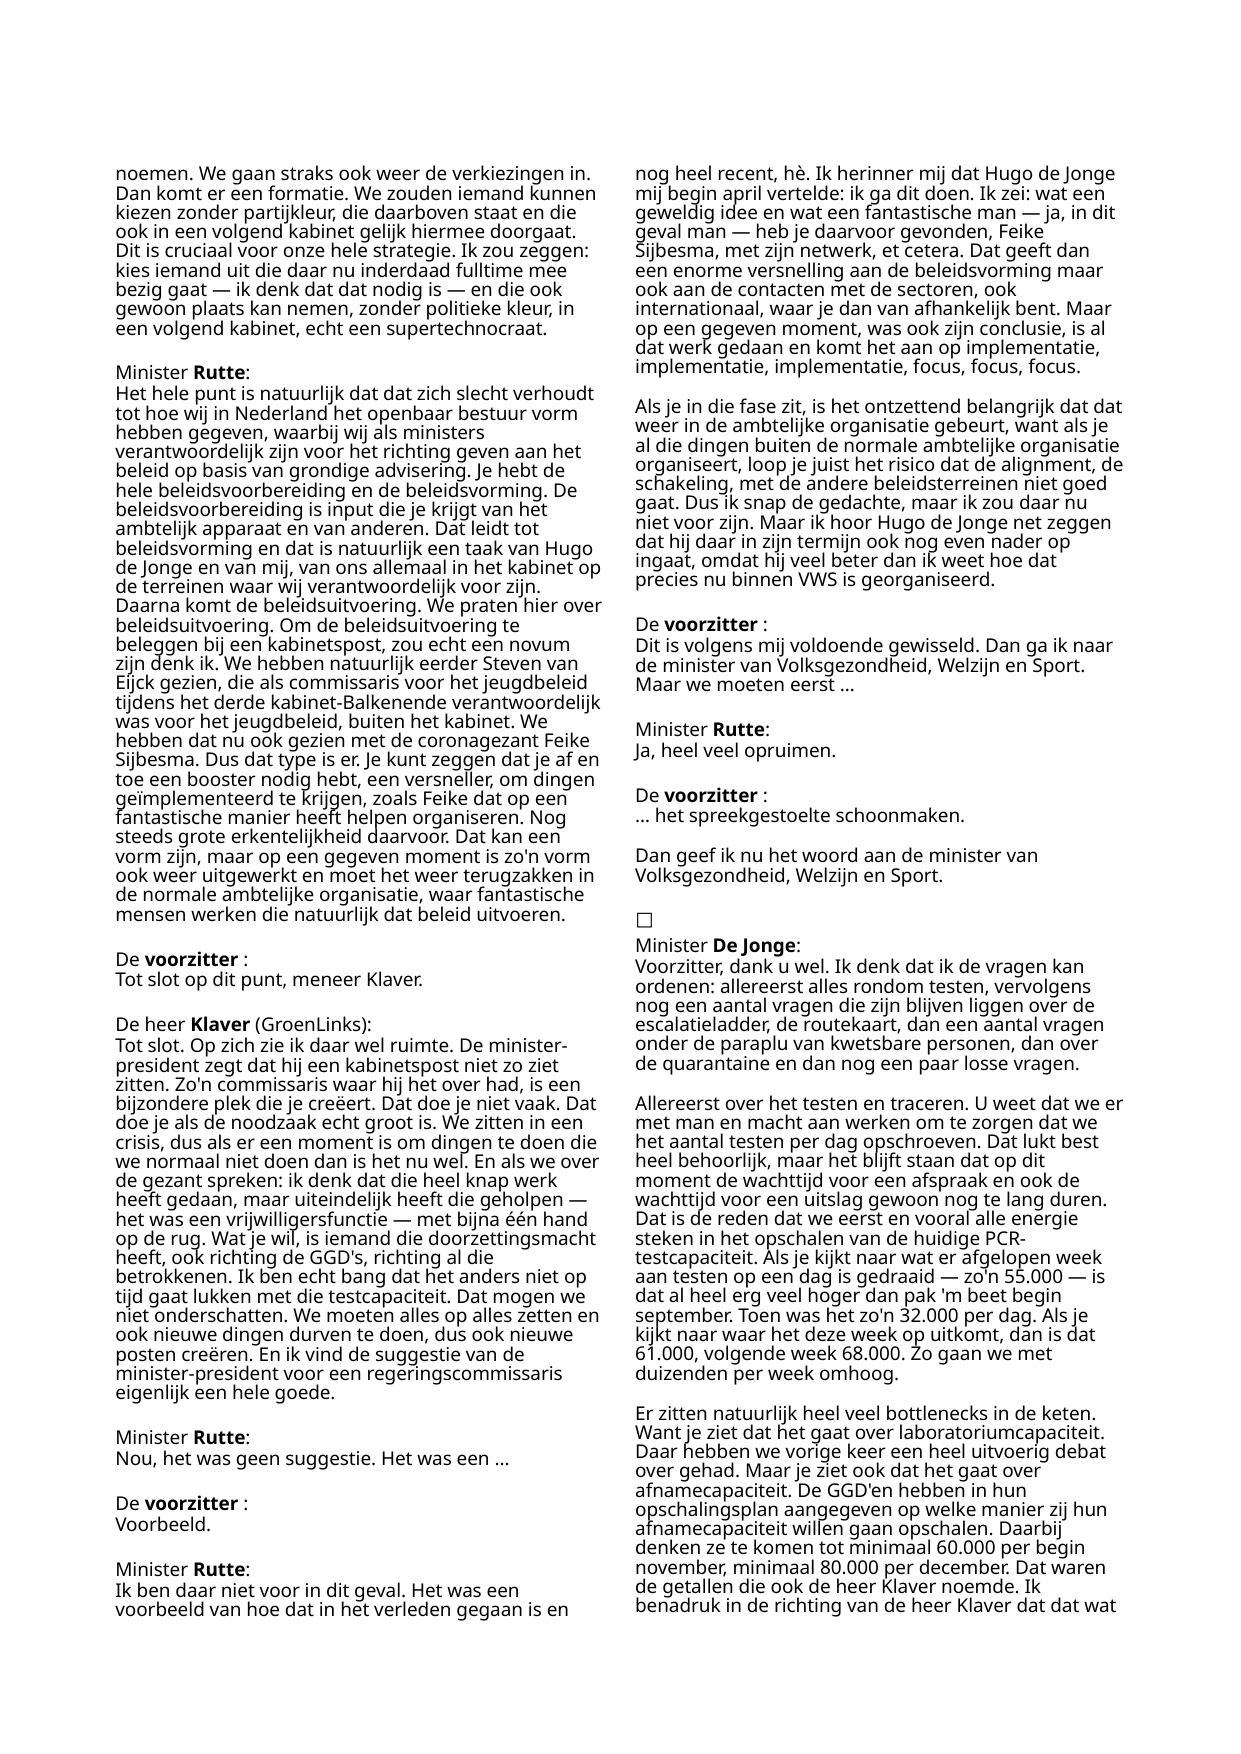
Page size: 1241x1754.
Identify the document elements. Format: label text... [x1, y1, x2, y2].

text Nou, het was geen suggestie. Het was een … [115, 1450, 605, 1469]
text De heer Klaver (GroenLinks): [115, 1012, 605, 1037]
text De voorzitter : [115, 946, 605, 971]
text Het hele punt is natuurlijk dat dat zich slecht verhoudt tot hoe wij in Nederland het openbaar bestuur vorm hebben gegeven, waarbij wij als ministers verantwoordelijk zijn voor het richting geven aan het beleid op basis van grondige advisering. Je hebt de hele beleidsvoorbereiding en de beleidsvorming. De beleidsvoorbereiding is input die je krijgt van het ambtelijk apparaat en van anderen. Dat leidt tot beleidsvorming en dat is natuurlijk een taak van Hugo de Jonge en van mij, van ons allemaal in het kabinet op de terreinen waar wij verantwoordelijk voor zijn. Daarna komt de beleidsuitvoering. We praten hier over beleidsuitvoering. Om de beleidsuitvoering te beleggen bij een kabinetspost, zou echt een novum zijn denk ik. We hebben natuurlijk eerder Steven van Eijck gezien, die als commissaris voor het jeugdbeleid tijdens het derde kabinet-Balkenende verantwoordelijk was voor het jeugdbeleid, buiten het kabinet. We hebben dat nu ook gezien met de coronagezant Feike Sijbesma. Dus dat type is er. Je kunt zeggen dat je af en toe een booster nodig hebt, een versneller, om dingen geïmplementeerd te krijgen, zoals Feike dat op een fantastische manier heeft helpen organiseren. Nog steeds grote erkentelijkheid daarvoor. Dat kan een vorm zijn, maar op een gegeven moment is zo'n vorm ook weer uitgewerkt en moet het weer terugzakken in de normale ambtelijke organisatie, waar fantastische mensen werken die natuurlijk dat beleid uitvoeren. [115, 385, 605, 925]
text Minister De Jonge: [635, 933, 1125, 958]
text Dan geef ik nu het woord aan de minister van Volksgezondheid, Welzijn en Sport. [635, 847, 1125, 886]
text ⬜ [635, 907, 1125, 933]
text noemen. We gaan straks ook weer de verkiezingen in. Dan komt er een formatie. We zouden iemand kunnen kiezen zonder partijkleur, die daarboven staat en die ook in een volgend kabinet gelijk hiermee doorgaat. Dit is cruciaal voor onze hele strategie. Ik zou zeggen: kies iemand uit die daar nu inderdaad fulltime mee bezig gaat — ik denk dat dat nodig is — en die ook gewoon plaats kan nemen, zonder politieke kleur, in een volgend kabinet, echt een supertechnocraat. [115, 165, 605, 339]
text Minister Rutte: [115, 359, 605, 385]
text … het spreekgestoelte schoonmaken. [635, 807, 1125, 827]
text Als je in die fase zit, is het ontzettend belangrijk dat dat weer in de ambtelijke organisatie gebeurt, want als je al die dingen buiten de normale ambtelijke organisatie organiseert, loop je juist het risico dat de alignment, de schakeling, met de andere beleidsterreinen niet goed gaat. Dus ik snap de gedachte, maar ik zou daar nu niet voor zijn. Maar ik hoor Hugo de Jonge net zeggen dat hij daar in zijn termijn ook nog even nader op ingaat, omdat hij veel beter dan ik weet hoe dat precies nu binnen VWS is georganiseerd. [635, 398, 1125, 591]
text De voorzitter : [635, 782, 1125, 807]
text Ja, heel veel opruimen. [635, 742, 1125, 761]
text Allereerst over het testen en traceren. U weet dat we er met man en macht aan werken om te zorgen dat we het aantal testen per dag opschroeven. Dat lukt best heel behoorlijk, maar het blijft staan dat op dit moment de wachttijd voor een afspraak en ook de wachttijd voor een uitslag gewoon nog te lang duren. Dat is de reden dat we eerst en vooral alle energie steken in het opschalen van de huidige PCR-testcapaciteit. Als je kijkt naar wat er afgelopen week aan testen op een dag is gedraaid — zo'n 55.000 — is dat al heel erg veel hoger dan pak 'm beet begin september. Toen was het zo'n 32.000 per dag. Als je kijkt naar waar het deze week op uitkomt, dan is dat 61.000, volgende week 68.000. Zo gaan we met duizenden per week omhoog. [635, 1095, 1125, 1384]
text Dit is volgens mij voldoende gewisseld. Dan ga ik naar de minister van Volksgezondheid, Welzijn en Sport. Maar we moeten eerst … [635, 637, 1125, 695]
text Ik ben daar niet voor in dit geval. Het was een voorbeeld van hoe dat in het verleden gegaan is en [115, 1582, 605, 1620]
text Minister Rutte: [635, 716, 1125, 742]
text De voorzitter : [115, 1490, 605, 1516]
text De voorzitter : [635, 612, 1125, 637]
text Voorzitter, dank u wel. Ik denk dat ik de vragen kan ordenen: allereerst alles rondom testen, vervolgens nog een aantal vragen die zijn blijven liggen over de escalatieladder, de routekaart, dan een aantal vragen onder de paraplu van kwetsbare personen, dan over de quarantaine en dan nog een paar losse vragen. [635, 958, 1125, 1074]
text Tot slot. Op zich zie ik daar wel ruimte. De minister-president zegt dat hij een kabinetspost niet zo ziet zitten. Zo'n commissaris waar hij het over had, is een bijzondere plek die je creëert. Dat doe je niet vaak. Dat doe je als de noodzaak echt groot is. We zitten in een crisis, dus als er een moment is om dingen te doen die we normaal niet doen dan is het nu wel. En als we over de gezant spreken: ik denk dat die heel knap werk heeft gedaan, maar uiteindelijk heeft die geholpen — het was een vrijwilligersfunctie — met bijna één hand op de rug. Wat je wil, is iemand die doorzettingsmacht heeft, ook richting de GGD's, richting al die betrokkenen. Ik ben echt bang dat het anders niet op tijd gaat lukken met die testcapaciteit. Dat mogen we niet onderschatten. We moeten alles op alles zetten en ook nieuwe dingen durven te doen, dus ook nieuwe posten creëren. En ik vind de suggestie van de minister-president voor een regeringscommissaris eigenlijk een hele goede. [115, 1037, 605, 1403]
text Minister Rutte: [115, 1556, 605, 1582]
text Er zitten natuurlijk heel veel bottlenecks in de keten. Want je ziet dat het gaat over laboratoriumcapaciteit. Daar hebben we vorige keer een heel uitvoerig debat over gehad. Maar je ziet ook dat het gaat over afnamecapaciteit. De GGD'en hebben in hun opschalingsplan aangegeven op welke manier zij hun afnamecapaciteit willen gaan opschalen. Daarbij denken ze te komen tot minimaal 60.000 per begin november, minimaal 80.000 per december. Dat waren de getallen die ook de heer Klaver noemde. Ik benadruk in de richting van de heer Klaver dat dat wat [635, 1404, 1125, 1616]
text nog heel recent, hè. Ik herinner mij dat Hugo de Jonge mij begin april vertelde: ik ga dit doen. Ik zei: wat een geweldig idee en wat een fantastische man — ja, in dit geval man — heb je daarvoor gevonden, Feike Sijbesma, met zijn netwerk, et cetera. Dat geeft dan een enorme versnelling aan de beleidsvorming maar ook aan de contacten met de sectoren, ook internationaal, waar je dan van afhankelijk bent. Maar op een gegeven moment, was ook zijn conclusie, is al dat werk gedaan en komt het aan op implementatie, implementatie, implementatie, focus, focus, focus. [635, 165, 1125, 377]
text Minister Rutte: [115, 1424, 605, 1450]
text Tot slot op dit punt, meneer Klaver. [115, 971, 605, 991]
text Voorbeeld. [115, 1516, 605, 1535]
